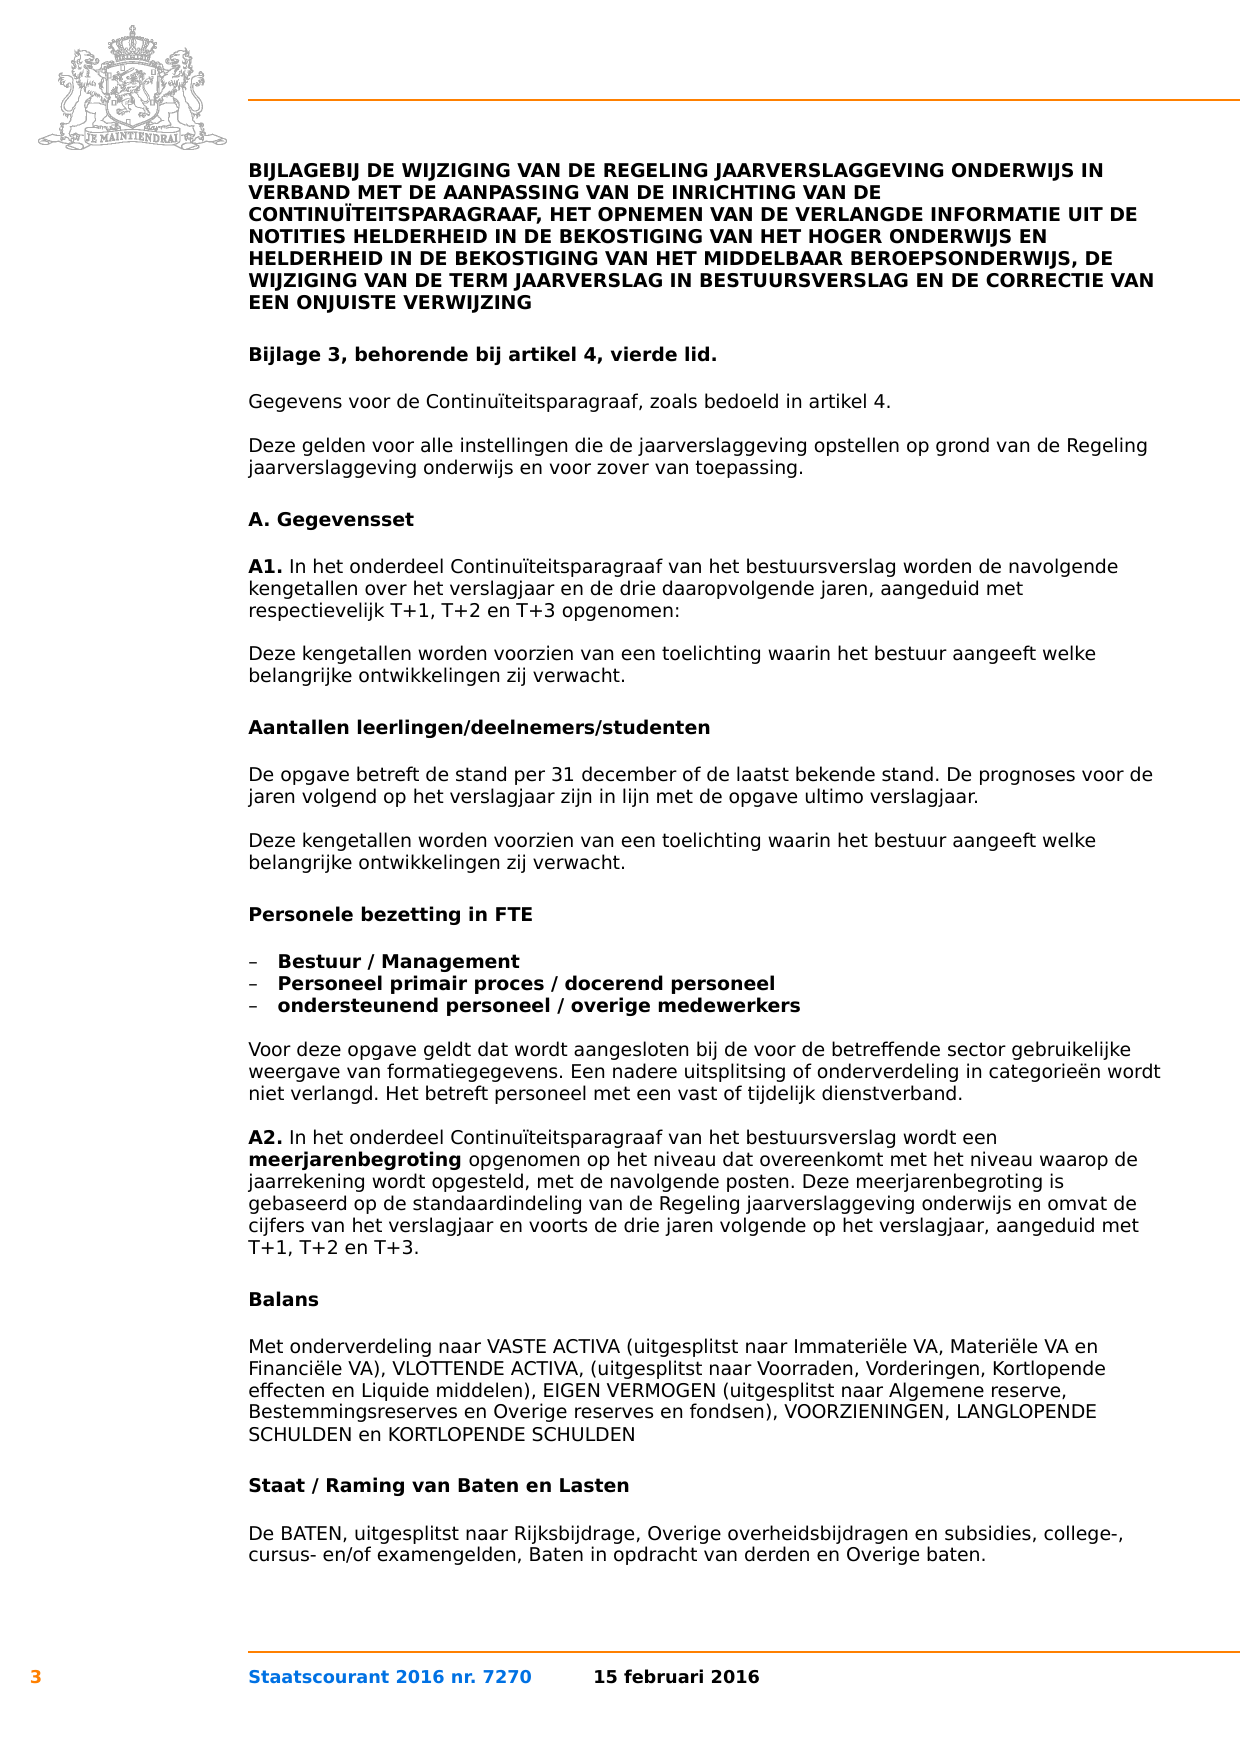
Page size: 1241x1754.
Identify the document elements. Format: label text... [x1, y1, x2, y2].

text Deze kengetallen worden voorzien van een toelichting waarin het bestuur aangeeft welke belangrijke ontwikkelingen zij verwacht. [248, 643, 1163, 687]
text A2. In het onderdeel Continuïteitsparagraaf van het bestuursverslag wordt een meerjarenbegroting opgenomen op het niveau dat overeenkomt met het niveau waarop de jaarrekening wordt opgesteld, met de navolgende posten. Deze meerjarenbegroting is gebaseerd op de standaardindeling van de Regeling jaarverslaggeving onderwijs en omvat de cijfers van het verslagjaar en voorts de drie jaren volgende op het verslagjaar, aangeduid met T+1, T+2 en T+3. [248, 1127, 1163, 1258]
text Gegevens voor de Continuïteitsparagraaf, zoals bedoeld in artikel 4. [248, 391, 1163, 413]
text Met onderverdeling naar VASTE ACTIVA (uitgesplitst naar Immateriële VA, Materiële VA en Financiële VA), VLOTTENDE ACTIVA, (uitgesplitst naar Voorraden, Vorderingen, Kortlopende effecten en Liquide middelen), EIGEN VERMOGEN (uitgesplitst naar Algemene reserve, Bestemmingsreserves en Overige reserves en fondsen), VOORZIENINGEN, LANGLOPENDE SCHULDEN en KORTLOPENDE SCHULDEN [248, 1336, 1163, 1445]
text – Personeel primair proces / docerend personeel [248, 973, 1163, 995]
text De BATEN, uitgesplitst naar Rijksbijdrage, Overige overheidsbijdragen en subsidies, college-, cursus- en/of examengelden, Baten in opdracht van derden en Overige baten. [248, 1522, 1163, 1566]
subtitle Personele bezetting in FTE [248, 904, 1163, 926]
subtitle Aantallen leerlingen/deelnemers/studenten [248, 717, 1163, 739]
text A1. In het onderdeel Continuïteitsparagraaf van het bestuursverslag worden de navolgende kengetallen over het verslagjaar en de drie daaropvolgende jaren, aangeduid met respectievelijk T+1, T+2 en T+3 opgenomen: [248, 556, 1163, 621]
subtitle BIJLAGEBIJ DE WIJZIGING VAN DE REGELING JAARVERSLAGGEVING ONDERWIJS IN VERBAND MET DE AANPASSING VAN DE INRICHTING VAN DE CONTINUÏTEITSPARAGRAAF, HET OPNEMEN VAN DE VERLANGDE INFORMATIE UIT DE NOTITIES HELDERHEID IN DE BEKOSTIGING VAN HET HOGER ONDERWIJS EN HELDERHEID IN DE BEKOSTIGING VAN HET MIDDELBAAR BEROEPSONDERWIJS, DE WIJZIGING VAN DE TERM JAARVERSLAG IN BESTUURSVERSLAG EN DE CORRECTIE VAN EEN ONJUISTE VERWIJZING [248, 160, 1163, 314]
text Voor deze opgave geldt dat wordt aangesloten bij de voor de betreffende sector gebruikelijke weergave van formatiegegevens. Een nadere uitsplitsing of onderverdeling in categorieën wordt niet verlangd. Het betreft personeel met een vast of tijdelijk dienstverband. [248, 1039, 1163, 1105]
picture [38, 25, 227, 150]
text De opgave betreft de stand per 31 december of de laatst bekende stand. De prognoses voor de jaren volgend op het verslagjaar zijn in lijn met de opgave ultimo verslagjaar. [248, 764, 1163, 808]
text Deze kengetallen worden voorzien van een toelichting waarin het bestuur aangeeft welke belangrijke ontwikkelingen zij verwacht. [248, 830, 1163, 874]
subtitle A. Gegevensset [248, 508, 1163, 531]
subtitle Balans [248, 1288, 1163, 1311]
subtitle Bijlage 3, behorende bij artikel 4, vierde lid. [248, 344, 1163, 366]
text Deze gelden voor alle instellingen die de jaarverslaggeving opstellen op grond van de Regeling jaarverslaggeving onderwijs en voor zover van toepassing. [248, 434, 1163, 478]
subtitle Staat / Raming van Baten en Lasten [248, 1475, 1163, 1497]
text – Bestuur / Management [248, 951, 1163, 973]
text – ondersteunend personeel / overige medewerkers [248, 995, 1163, 1017]
